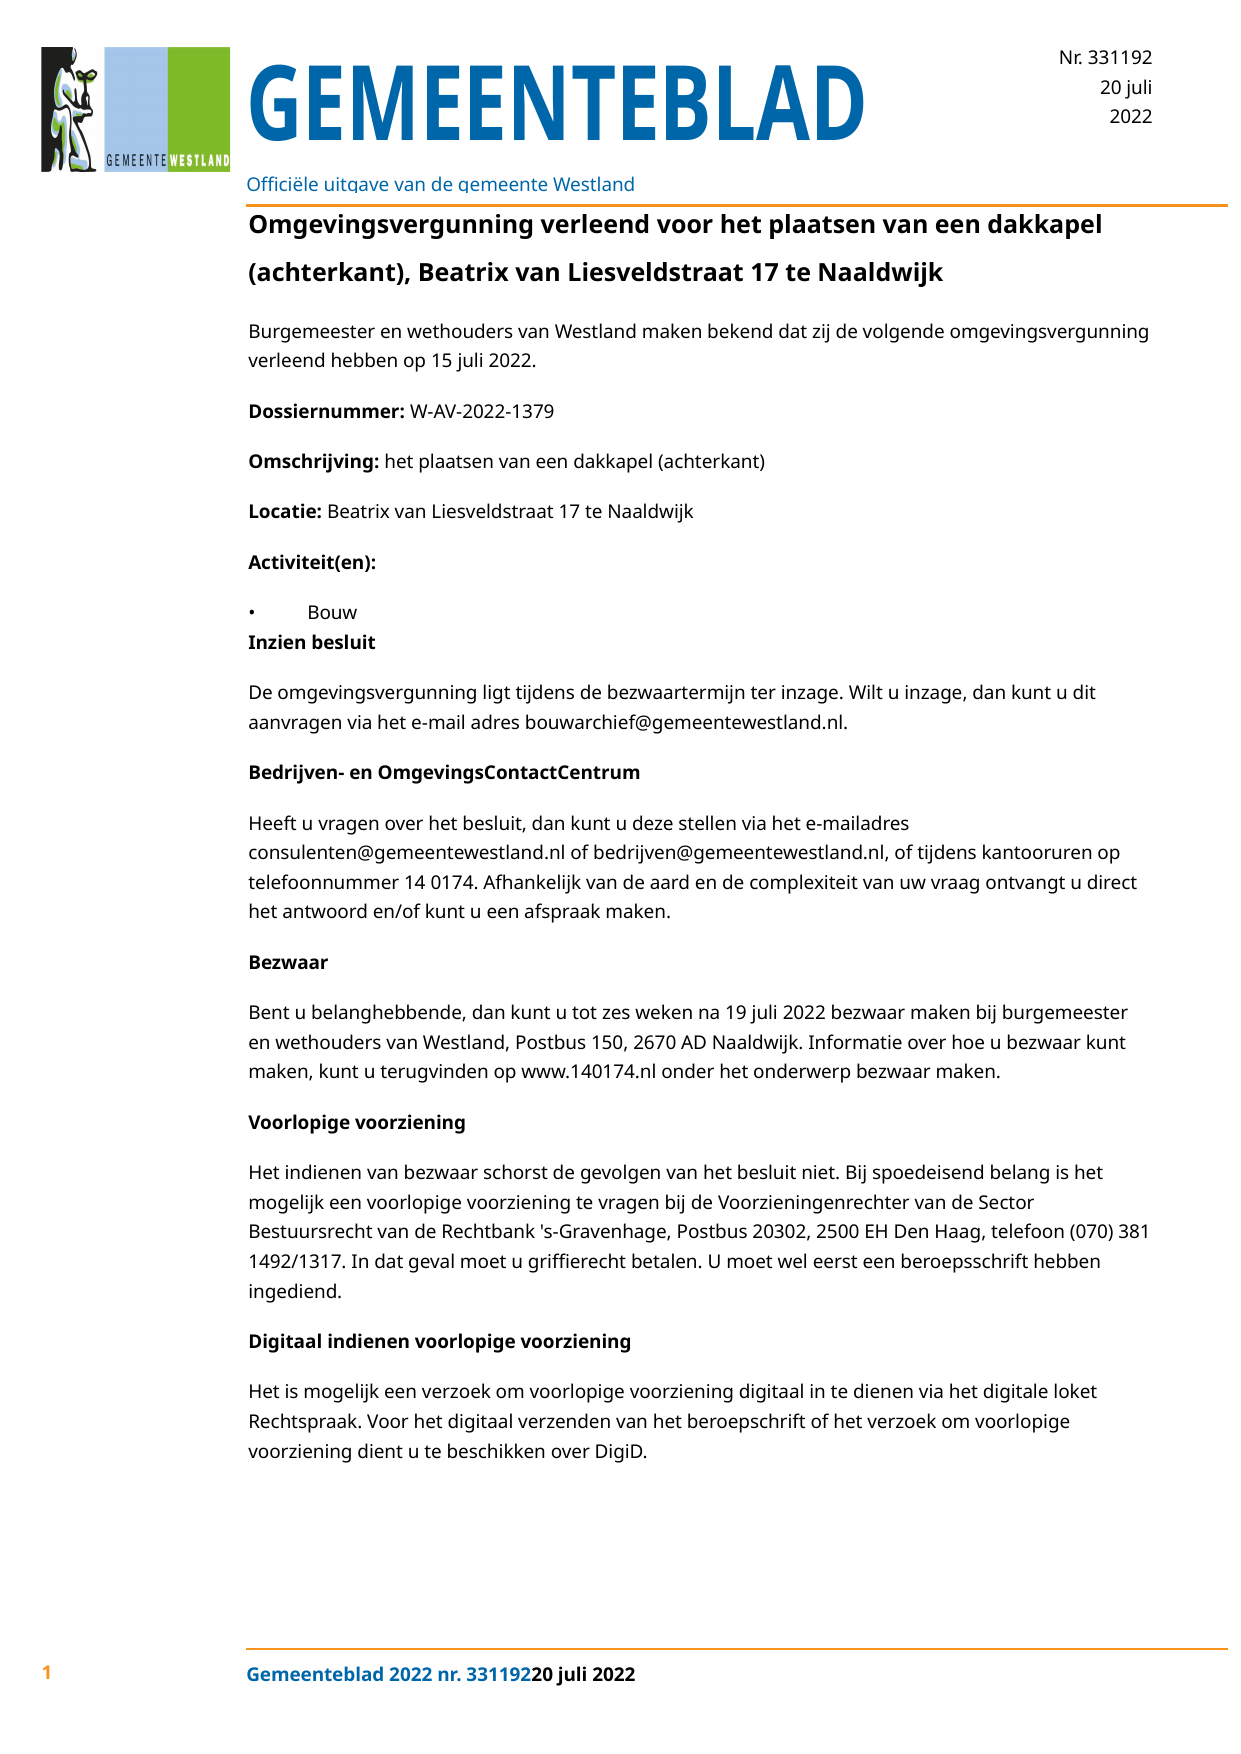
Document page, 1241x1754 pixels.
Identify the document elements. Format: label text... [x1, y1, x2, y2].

text Digitaal indienen voorlopige voorziening [248, 1328, 1152, 1354]
text Bedrijven- en OmgevingsContactCentrum [248, 759, 1152, 785]
text Locatie: Beatrix van Liesveldstraat 17 te Naaldwijk [248, 499, 1152, 524]
list Bouw [248, 599, 1152, 625]
text Omschrijving: het plaatsen van een dakkapel (achterkant) [248, 448, 1152, 474]
text Het is mogelijk een verzoek om voorlopige voorziening digitaal in te dienen via het digitale loket Rechtspraak. Voor het digitaal verzenden van het beroepschrift of het verzoek om voorlopige voorziening dient u te beschikken over DigiD. [248, 1379, 1152, 1464]
text De omgevingsvergunning ligt tijdens de bezwaartermijn ter inzage. Wilt u inzage, dan kunt u dit aanvragen via het e-mail adres bouwarchief@gemeentewestland.nl. [248, 679, 1152, 735]
text Heeft u vragen over het besluit, dan kunt u deze stellen via het e-mailadres consulenten@gemeentewestland.nl of bedrijven@gemeentewestland.nl, of tijdens kantooruren op telefoonnummer 14 0174. Afhankelijk van de aard en de complexiteit van uw vraag ontvangt u direct het antwoord en/of kunt u een afspraak maken. [248, 810, 1152, 924]
text Bezwaar [248, 949, 1152, 975]
text Activiteit(en): [248, 549, 1152, 575]
picture [41, 47, 231, 172]
text Bent u belanghebbende, dan kunt u tot zes weken na 19 juli 2022 bezwaar maken bij burgemeester en wethouders van Westland, Postbus 150, 2670 AD Naaldwijk. Informatie over hoe u bezwaar kunt maken, kunt u terugvinden op www.140174.nl onder het onderwerp bezwaar maken. [248, 999, 1152, 1084]
text Omgevingsvergunning verleend voor het plaatsen van een dakkapel (achterkant), Beatrix van Liesveldstraat 17 te Naaldwijk [248, 207, 1152, 288]
text Het indienen van bezwaar schorst de gevolgen van het besluit niet. Bij spoedeisend belang is het mogelijk een voorlopige voorziening te vragen bij de Voorzieningenrechter van de Sector Bestuursrecht van de Rechtbank 's-Gravenhage, Postbus 20302, 2500 EH Den Haag, telefoon (070) 381 1492/1317. In dat geval moet u griffierecht betalen. U moet wel eerst een beroepsschrift hebben ingediend. [248, 1159, 1152, 1304]
text Inzien besluit [248, 629, 1152, 655]
text Burgemeester en wethouders van Westland maken bekend dat zij de volgende omgevingsvergunning verleend hebben op 15 juli 2022. [248, 318, 1152, 373]
text Dossiernummer: W-AV-2022-1379 [248, 398, 1152, 424]
text Voorlopige voorziening [248, 1109, 1152, 1135]
